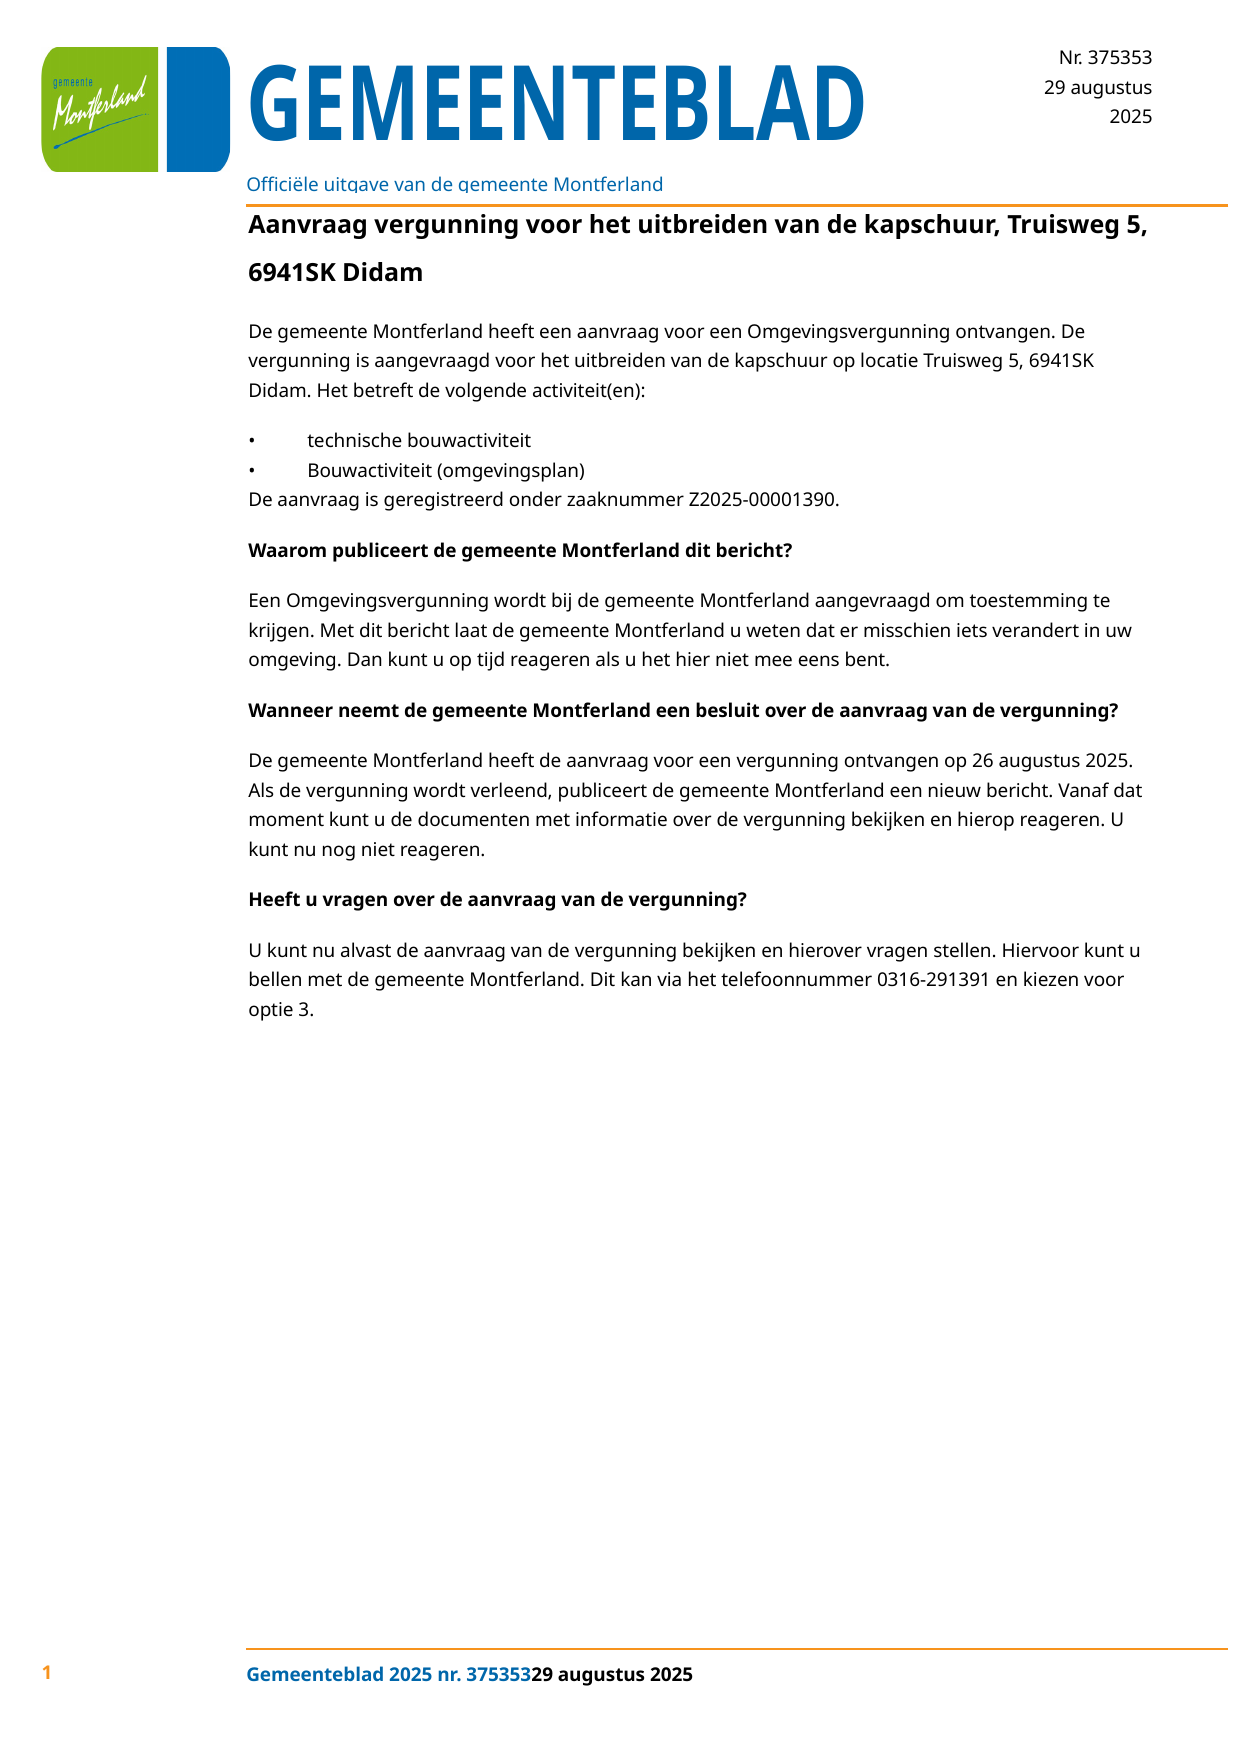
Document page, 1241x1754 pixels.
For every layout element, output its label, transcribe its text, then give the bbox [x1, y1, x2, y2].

text Wanneer neemt de gemeente Montferland een besluit over de aanvraag van de vergunning? [248, 697, 1152, 723]
text De gemeente Montferland heeft een aanvraag voor een Omgevingsvergunning ontvangen. De vergunning is aangevraagd voor het uitbreiden van de kapschuur op locatie Truisweg 5, 6941SK Didam. Het betreft de volgende activiteit(en): [248, 318, 1152, 403]
text De gemeente Montferland heeft de aanvraag voor een vergunning ontvangen op 26 augustus 2025. Als de vergunning wordt verleend, publiceert de gemeente Montferland een nieuw bericht. Vanaf dat moment kunt u de documenten met informatie over de vergunning bekijken en hierop reageren. U kunt nu nog niet reageren. [248, 747, 1152, 862]
text Heeft u vragen over de aanvraag van de vergunning? [248, 887, 1152, 912]
text De aanvraag is geregistreerd onder zaaknummer Z2025-00001390. [248, 487, 1152, 512]
text Waarom publiceert de gemeente Montferland dit bericht? [248, 537, 1152, 563]
text Een Omgevingsvergunning wordt bij de gemeente Montferland aangevraagd om toestemming te krijgen. Met dit bericht laat de gemeente Montferland u weten dat er misschien iets verandert in uw omgeving. Dan kunt u op tijd reageren als u het hier niet mee eens bent. [248, 587, 1152, 672]
list technische bouwactiviteit [248, 427, 1152, 453]
list Bouwactiviteit (omgevingsplan) [248, 457, 1152, 483]
picture [41, 47, 231, 172]
text U kunt nu alvast de aanvraag van de vergunning bekijken en hierover vragen stellen. Hiervoor kunt u bellen met de gemeente Montferland. Dit kan via het telefoonnummer 0316-291391 en kiezen voor optie 3. [248, 937, 1152, 1022]
text Aanvraag vergunning voor het uitbreiden van de kapschuur, Truisweg 5, 6941SK Didam [248, 207, 1152, 288]
